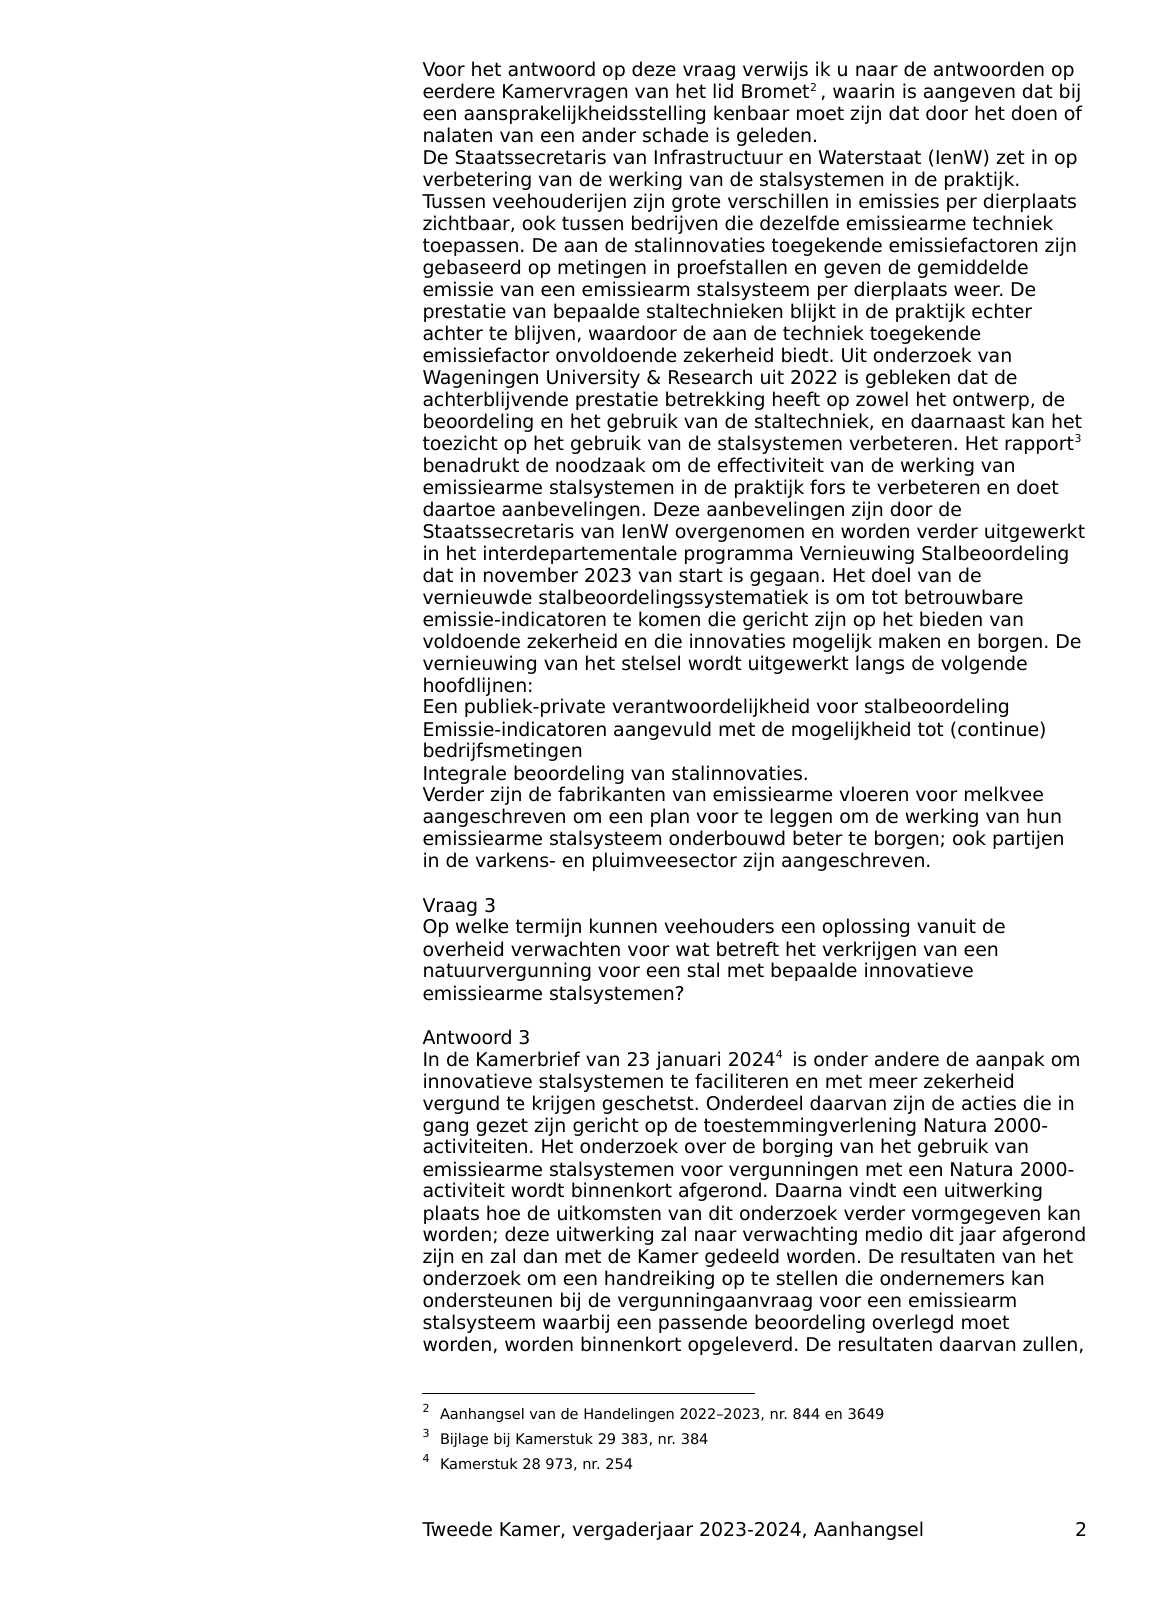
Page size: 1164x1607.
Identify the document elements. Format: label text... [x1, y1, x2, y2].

text Emissie-indicatoren aangevuld met de mogelijkheid tot (continue) bedrijfsmetingen [422, 718, 1087, 762]
text De Staatssecretaris van Infrastructuur en Waterstaat (IenW) zet in op verbetering van de werking van de stalsystemen in de praktijk. Tussen veehouderijen zijn grote verschillen in emissies per dierplaats zichtbaar, ook tussen bedrijven die dezelfde emissiearme techniek toepassen. De aan de stalinnovaties toegekende emissiefactoren zijn gebaseerd op metingen in proefstallen en geven de gemiddelde emissie van een emissiearm stalsysteem per dierplaats weer. De prestatie van bepaalde staltechnieken blijkt in de praktijk echter achter te blijven, waardoor de aan de techniek toegekende emissiefactor onvoldoende zekerheid biedt. Uit onderzoek van Wageningen University & Research uit 2022 is gebleken dat de achterblijvende prestatie betrekking heeft op zowel het ontwerp, de beoordeling en het gebruik van de staltechniek, en daarnaast kan het toezicht op het gebruik van de stalsystemen verbeteren. Het rapport benadrukt de noodzaak om de effectiviteit van de werking van emissiearme stalsystemen in de praktijk fors te verbeteren en doet daartoe aanbevelingen. Deze aanbevelingen zijn door de Staatssecretaris van IenW overgenomen en worden verder uitgewerkt in het interdepartementale programma Vernieuwing Stalbeoordeling dat in november 2023 van start is gegaan. Het doel van de vernieuwde stalbeoordelingssystematiek is om tot betrouwbare emissie-indicatoren te komen die gericht zijn op het bieden van voldoende zekerheid en die innovaties mogelijk maken en borgen. De vernieuwing van het stelsel wordt uitgewerkt langs de volgende hoofdlijnen: [422, 147, 1087, 696]
text Voor het antwoord op deze vraag verwijs ik u naar de antwoorden op eerdere Kamervragen van het lid Bromet, waarin is aangeven dat bij een aansprakelijkheidsstelling kenbaar moet zijn dat door het doen of nalaten van een ander schade is geleden. [422, 59, 1087, 147]
text Integrale beoordeling van stalinnovaties. [422, 762, 1087, 784]
text Kamerstuk 28 973, nr. 254 [422, 1452, 1087, 1474]
text Op welke termijn kunnen veehouders een oplossing vanuit de overheid verwachten voor wat betreft het verkrijgen van een natuurvergunning voor een stal met bepaalde innovatieve emissiearme stalsystemen? [422, 916, 1087, 1004]
text Een publiek-private verantwoordelijkheid voor stalbeoordeling [422, 696, 1087, 718]
text Verder zijn de fabrikanten van emissiearme vloeren voor melkvee aangeschreven om een plan voor te leggen om de werking van hun emissiearme stalsysteem onderbouwd beter te borgen; ook partijen in de varkens- en pluimveesector zijn aangeschreven. [422, 784, 1087, 872]
text Bijlage bij Kamerstuk 29 383, nr. 384 [422, 1427, 1087, 1449]
text In de Kamerbrief van 23 januari 2024 is onder andere de aanpak om innovatieve stalsystemen te faciliteren en met meer zekerheid vergund te krijgen geschetst. Onderdeel daarvan zijn de acties die in gang gezet zijn gericht op de toestemmingverlening Natura 2000-activiteiten. Het onderzoek over de borging van het gebruik van emissiearme stalsystemen voor vergunningen met een Natura 2000-activiteit wordt binnenkort afgerond. Daarna vindt een uitwerking plaats hoe de uitkomsten van dit onderzoek verder vormgegeven kan worden; deze uitwerking zal naar verwachting medio dit jaar afgerond zijn en zal dan met de Kamer gedeeld worden. De resultaten van het onderzoek om een handreiking op te stellen die ondernemers kan ondersteunen bij de vergunningaanvraag voor een emissiearm stalsysteem waarbij een passende beoordeling overlegd moet worden, worden binnenkort opgeleverd. De resultaten daarvan zullen, [422, 1048, 1087, 1356]
text Vraag 3 [422, 894, 1087, 916]
text Antwoord 3 [422, 1027, 1087, 1048]
text Aanhangsel van de Handelingen 2022–2023, nr. 844 en 3649 [422, 1402, 1087, 1424]
